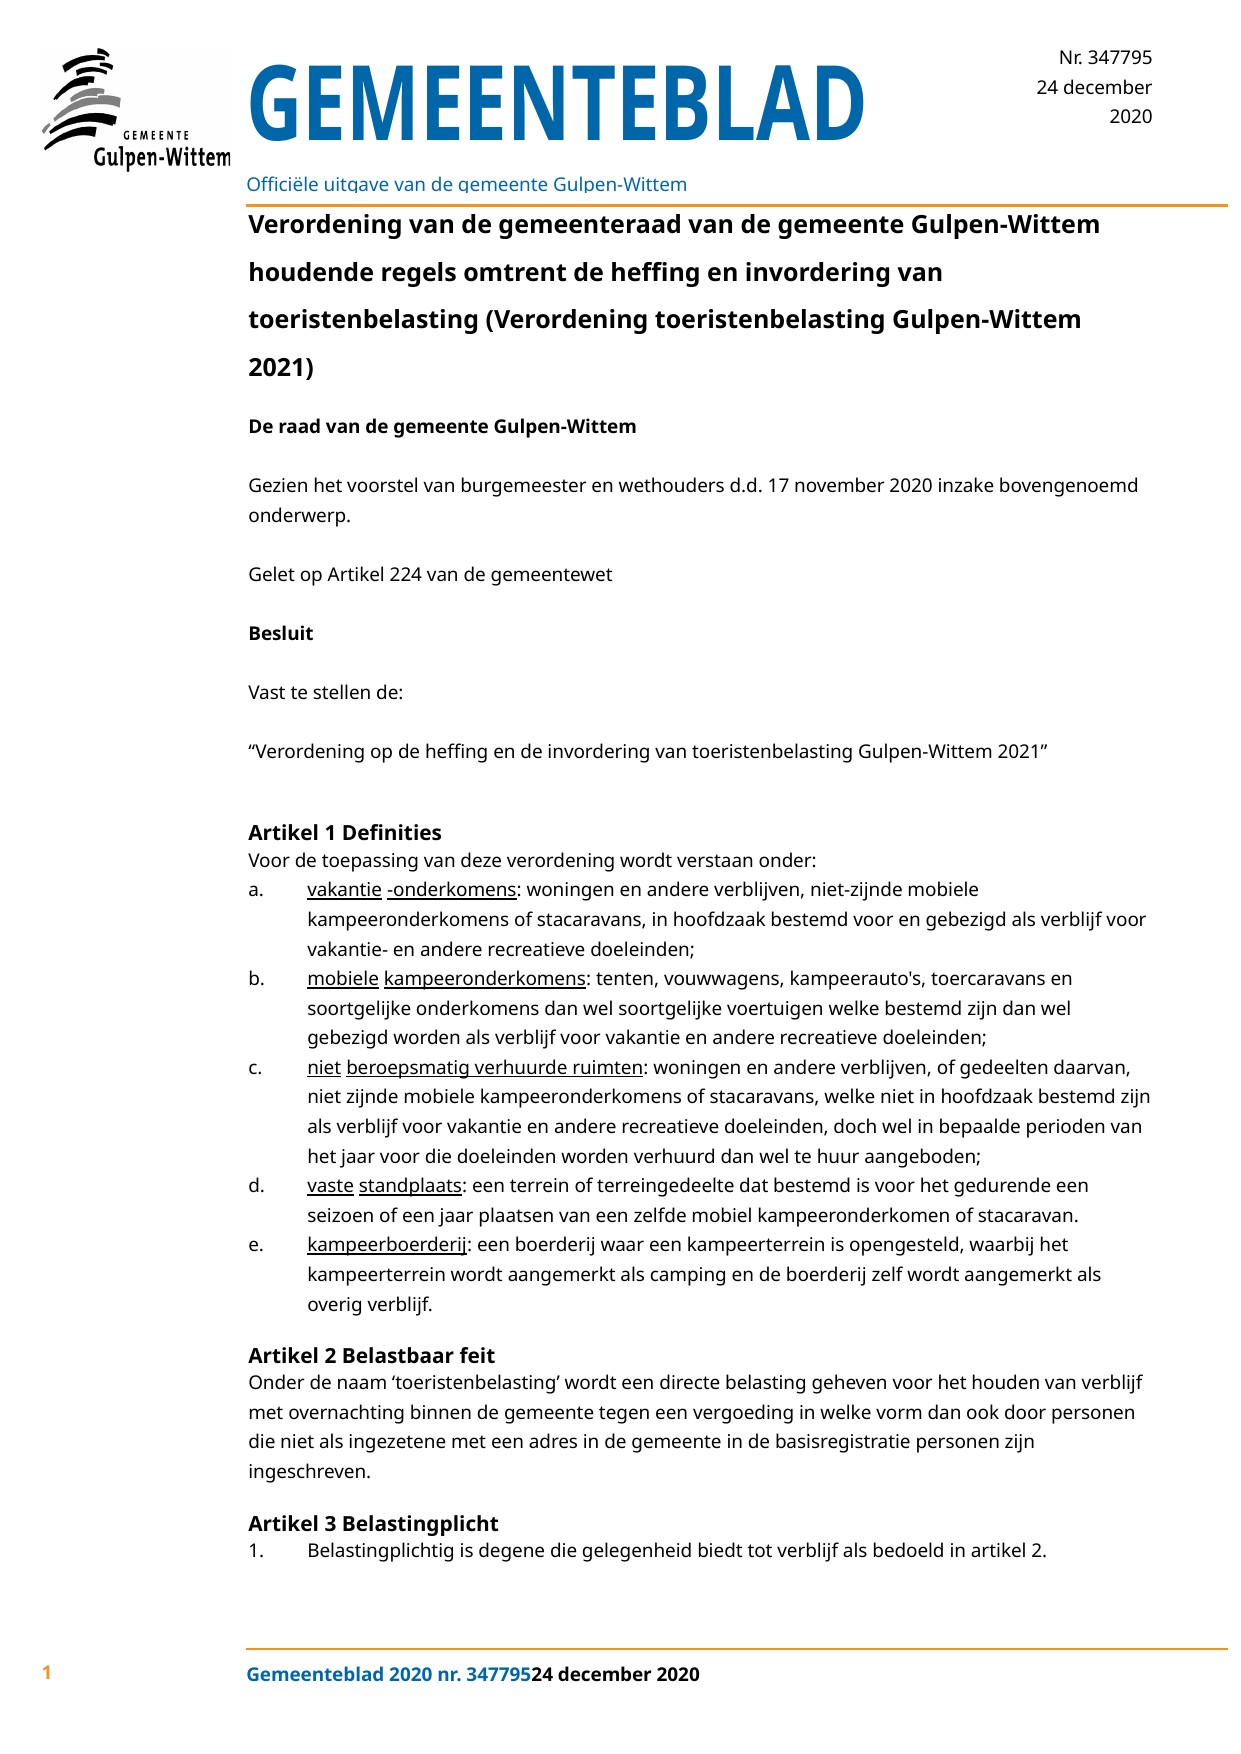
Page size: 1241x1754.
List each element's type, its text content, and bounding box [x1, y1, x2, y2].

text Besluit [248, 620, 1152, 646]
text Voor de toepassing van deze verordening wordt verstaan onder: [248, 847, 1152, 873]
list vakantie -onderkomens: woningen en andere verblijven, niet-zijnde mobiele kampeeronderkomens of stacaravans, in hoofdzaak bestemd voor en gebezigd als verblijf voor vakantie- en andere recreatieve doeleinden; [248, 877, 1152, 961]
text De raad van de gemeente Gulpen-Wittem [248, 413, 1152, 439]
picture [41, 47, 231, 172]
text Artikel 2 Belastbaar feit [248, 1341, 1152, 1369]
list vaste standplaats: een terrein of terreingedeelte dat bestemd is voor het gedurende een seizoen of een jaar plaatsen van een zelfde mobiel kampeeronderkomen of stacaravan. [248, 1172, 1152, 1228]
list niet beroepsmatig verhuurde ruimten: woningen en andere verblijven, of gedeelten daarvan, niet zijnde mobiele kampeeronderkomens of stacaravans, welke niet in hoofdzaak bestemd zijn als verblijf voor vakantie en andere recreatieve doeleinden, doch wel in bepaalde perioden van het jaar voor die doeleinden worden verhuurd dan wel te huur aangeboden; [248, 1054, 1152, 1168]
list Belastingplichtig is degene die gelegenheid biedt tot verblijf als bedoeld in artikel 2. [248, 1537, 1152, 1563]
text Gezien het voorstel van burgemeester en wethouders d.d. 17 november 2020 inzake bovengenoemd onderwerp. [248, 472, 1152, 528]
list kampeerboerderij: een boerderij waar een kampeerterrein is opengesteld, waarbij het kampeerterrein wordt aangemerkt als camping en de boerderij zelf wordt aangemerkt als overig verblijf. [248, 1232, 1152, 1316]
list mobiele kampeeronderkomens: tenten, vouwwagens, kampeerauto's, toercaravans en soortgelijke onderkomens dan wel soortgelijke voertuigen welke bestemd zijn dan wel gebezigd worden als verblijf voor vakantie en andere recreatieve doeleinden; [248, 965, 1152, 1050]
text Artikel 3 Belastingplicht [248, 1509, 1152, 1537]
text Verordening van de gemeenteraad van de gemeente Gulpen-Wittem houdende regels omtrent de heffing en invordering van toeristenbelasting (Verordening toeristenbelasting Gulpen-Wittem 2021) [248, 207, 1152, 384]
text Gelet op Artikel 224 van de gemeentewet [248, 561, 1152, 587]
text Artikel 1 Definities [248, 818, 1152, 847]
text Onder de naam ‘toeristenbelasting’ wordt een directe belasting geheven voor het houden van verblijf met overnachting binnen de gemeente tegen een vergoeding in welke vorm dan ook door personen die niet als ingezetene met een adres in de gemeente in de basisregistratie personen zijn ingeschreven. [248, 1369, 1152, 1484]
text “Verordening op de heffing en de invordering van toeristenbelasting Gulpen-Wittem 2021” [248, 738, 1152, 764]
text Vast te stellen de: [248, 679, 1152, 705]
